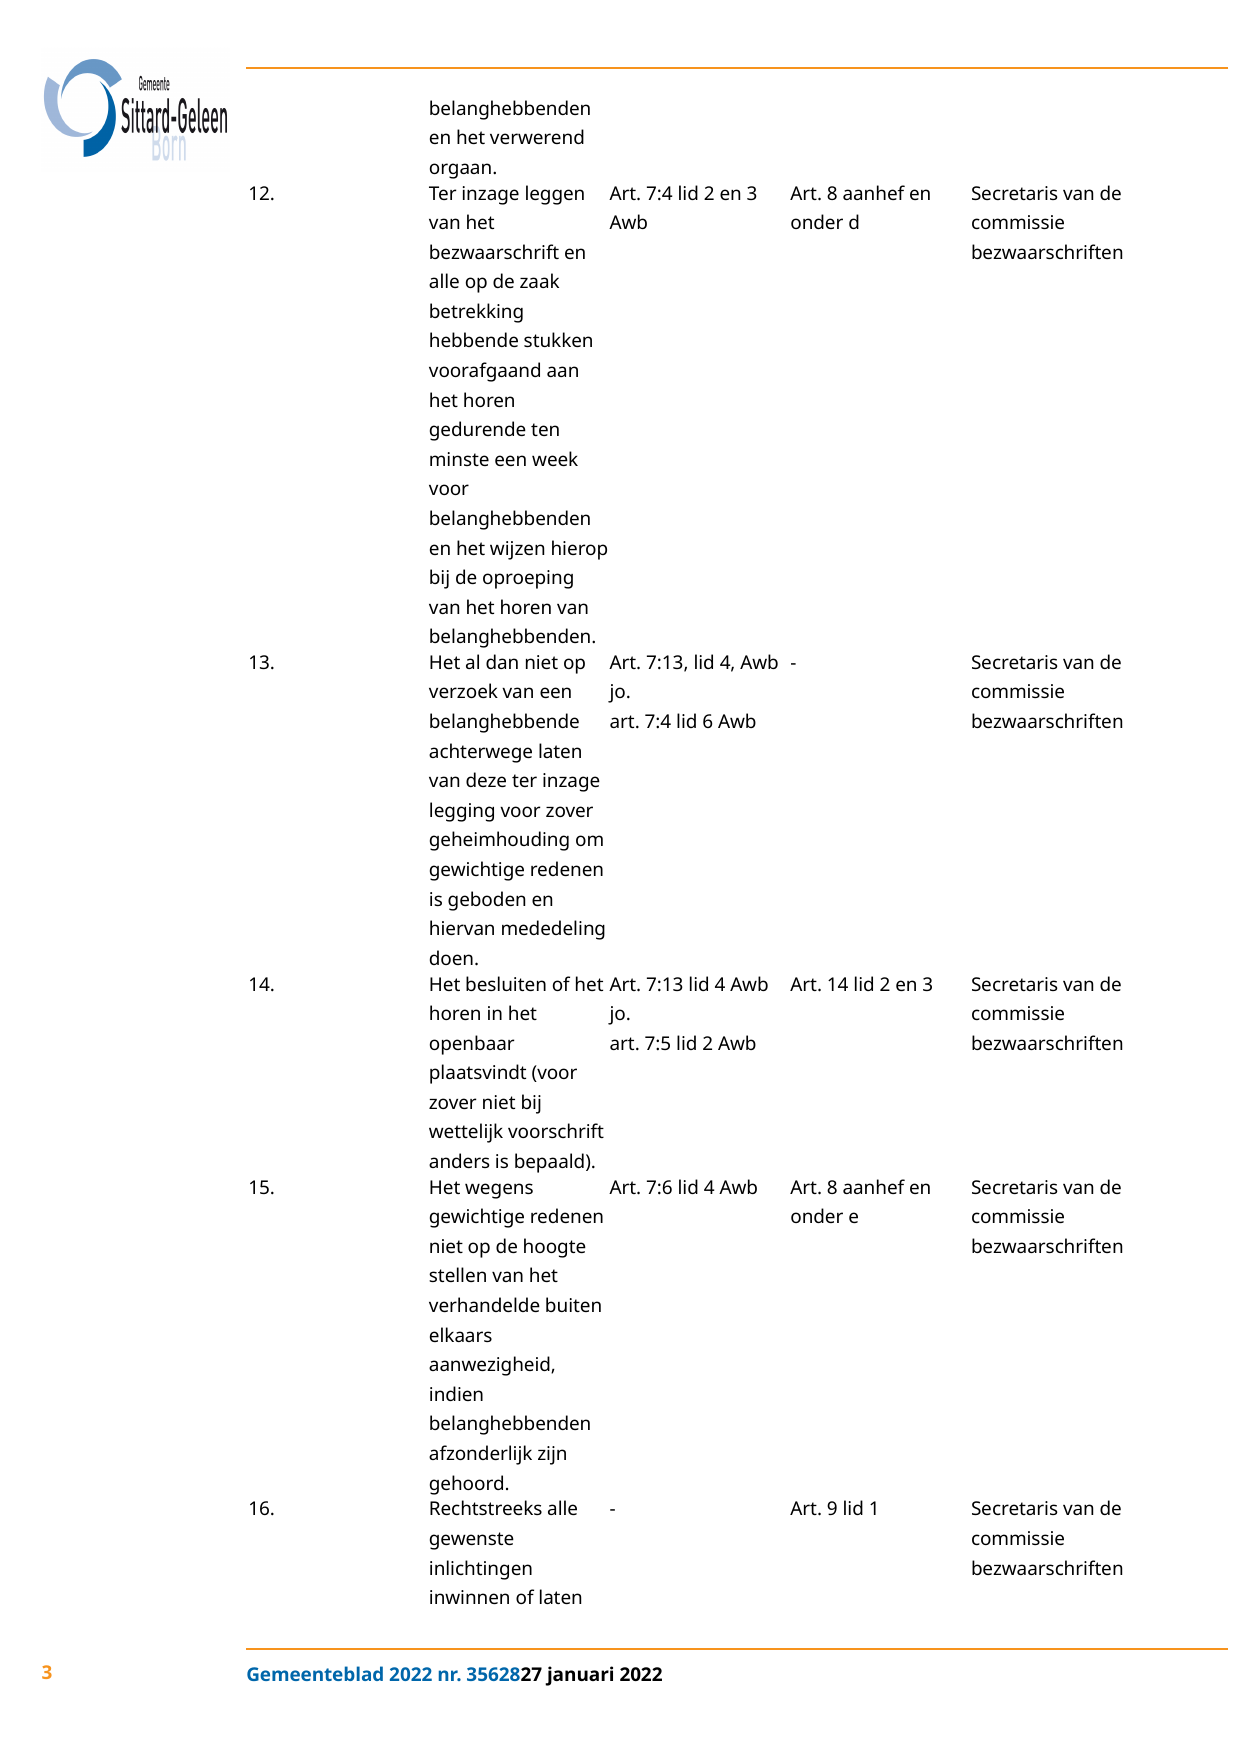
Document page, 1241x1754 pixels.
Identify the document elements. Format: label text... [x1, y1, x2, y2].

table_cell belanghebbenden en het verwerend orgaan. [429, 95, 609, 180]
table_cell Art. 7:4 lid 2 en 3 Awb [609, 180, 790, 649]
table_cell Ter inzage leggen van het bezwaarschrift en alle op de zaak betrekking hebbende stukken voorafgaand aan het horen gedurende ten minste een week voor belanghebbenden en het wijzen hierop bij de oproeping van het horen van belanghebbenden. [429, 180, 609, 649]
table_cell Secretaris van de commissie bezwaarschriften [971, 180, 1152, 649]
table_cell Secretaris van de commissie bezwaarschriften [971, 971, 1152, 1174]
table_cell - [609, 1496, 790, 1610]
table_cell Art. 8 aanhef en onder e [790, 1174, 971, 1496]
table_cell Het al dan niet op verzoek van een belanghebbende achterwege laten van deze ter inzage legging voor zover geheimhouding om gewichtige redenen is geboden en hiervan mededeling doen. [429, 649, 609, 971]
table_cell Art. 8 aanhef en onder d [790, 180, 971, 649]
table_cell - [790, 649, 971, 971]
table_cell 16. [248, 1496, 429, 1610]
table_cell Het besluiten of het horen in het openbaar plaatsvindt (voor zover niet bij wettelijk voorschrift anders is bepaald). [429, 971, 609, 1174]
table_cell Rechtstreeks alle gewenste inlichtingen inwinnen of laten [429, 1496, 609, 1610]
table_cell Art. 7:6 lid 4 Awb [609, 1174, 790, 1496]
table_cell 13. [248, 649, 429, 971]
table_cell Secretaris van de commissie bezwaarschriften [971, 1174, 1152, 1496]
table_cell Art. 9 lid 1 [790, 1496, 971, 1610]
table_cell [790, 95, 971, 180]
table_cell Het wegens gewichtige redenen niet op de hoogte stellen van het verhandelde buiten elkaars aanwezigheid, indien belanghebbenden afzonderlijk zijn gehoord. [429, 1174, 609, 1496]
table_cell Art. 7:13 lid 4 Awb jo. art. 7:5 lid 2 Awb [609, 971, 790, 1174]
table_cell 15. [248, 1174, 429, 1496]
table_cell [248, 95, 429, 180]
table_cell Secretaris van de commissie bezwaarschriften [971, 1496, 1152, 1610]
table_cell [609, 95, 790, 180]
table_cell [971, 95, 1152, 180]
table_cell Art. 14 lid 2 en 3 [790, 971, 971, 1174]
table_cell Art. 7:13, lid 4, Awb jo. art. 7:4 lid 6 Awb [609, 649, 790, 971]
table_cell Secretaris van de commissie bezwaarschriften [971, 649, 1152, 971]
table_cell 14. [248, 971, 429, 1174]
picture [41, 47, 231, 172]
table_cell 12. [248, 180, 429, 649]
